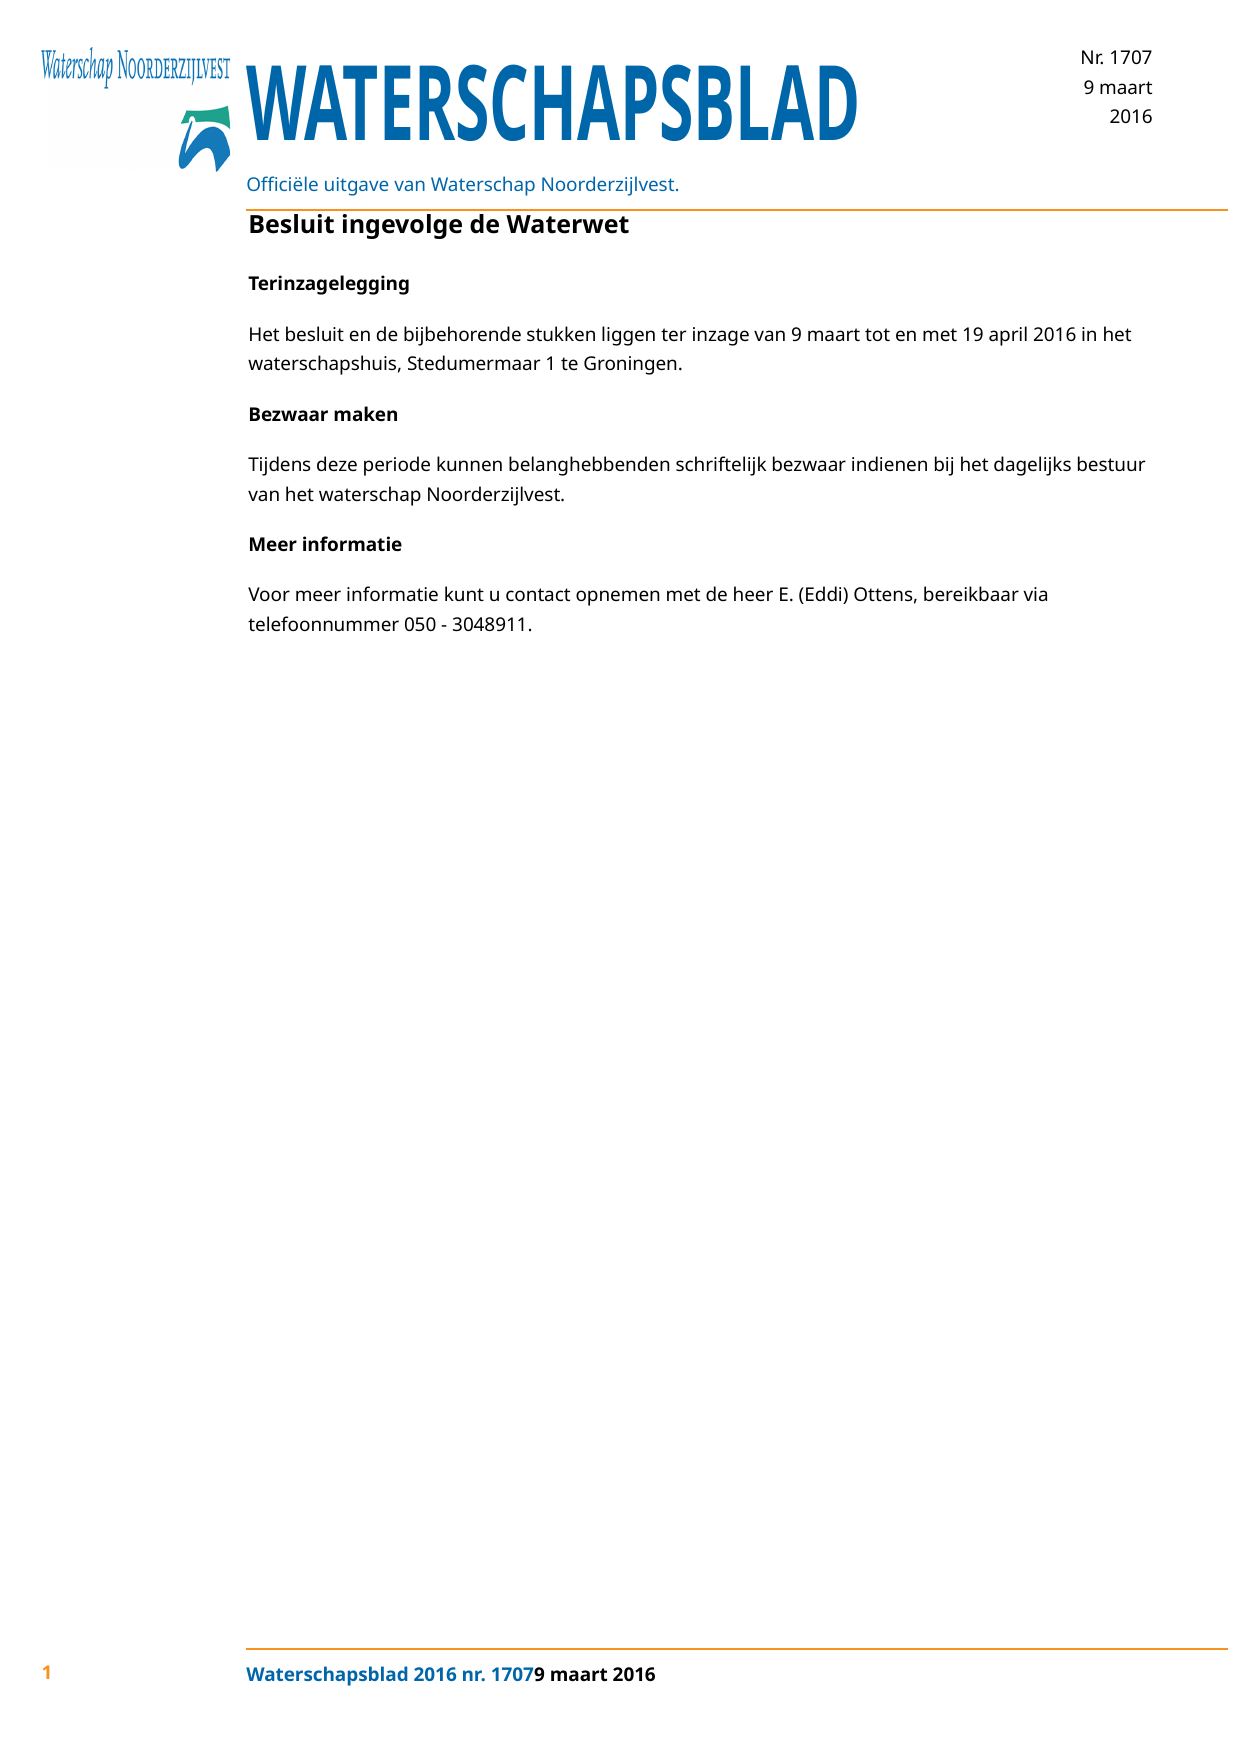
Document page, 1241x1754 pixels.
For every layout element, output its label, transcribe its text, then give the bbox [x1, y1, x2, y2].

picture [41, 47, 231, 172]
text Meer informatie [248, 531, 1152, 557]
text Terinzagelegging [248, 270, 1152, 296]
text Tijdens deze periode kunnen belanghebbenden schriftelijk bezwaar indienen bij het dagelijks bestuur van het waterschap Noorderzijlvest. [248, 451, 1152, 506]
text Voor meer informatie kunt u contact opnemen met de heer E. (Eddi) Ottens, bereikbaar via telefoonnummer 050 - 3048911. [248, 582, 1152, 637]
text Besluit ingevolge de Waterwet [248, 211, 1152, 241]
text Het besluit en de bijbehorende stukken liggen ter inzage van 9 maart tot en met 19 april 2016 in het waterschapshuis, Stedumermaar 1 te Groningen. [248, 321, 1152, 376]
text Bezwaar maken [248, 401, 1152, 426]
